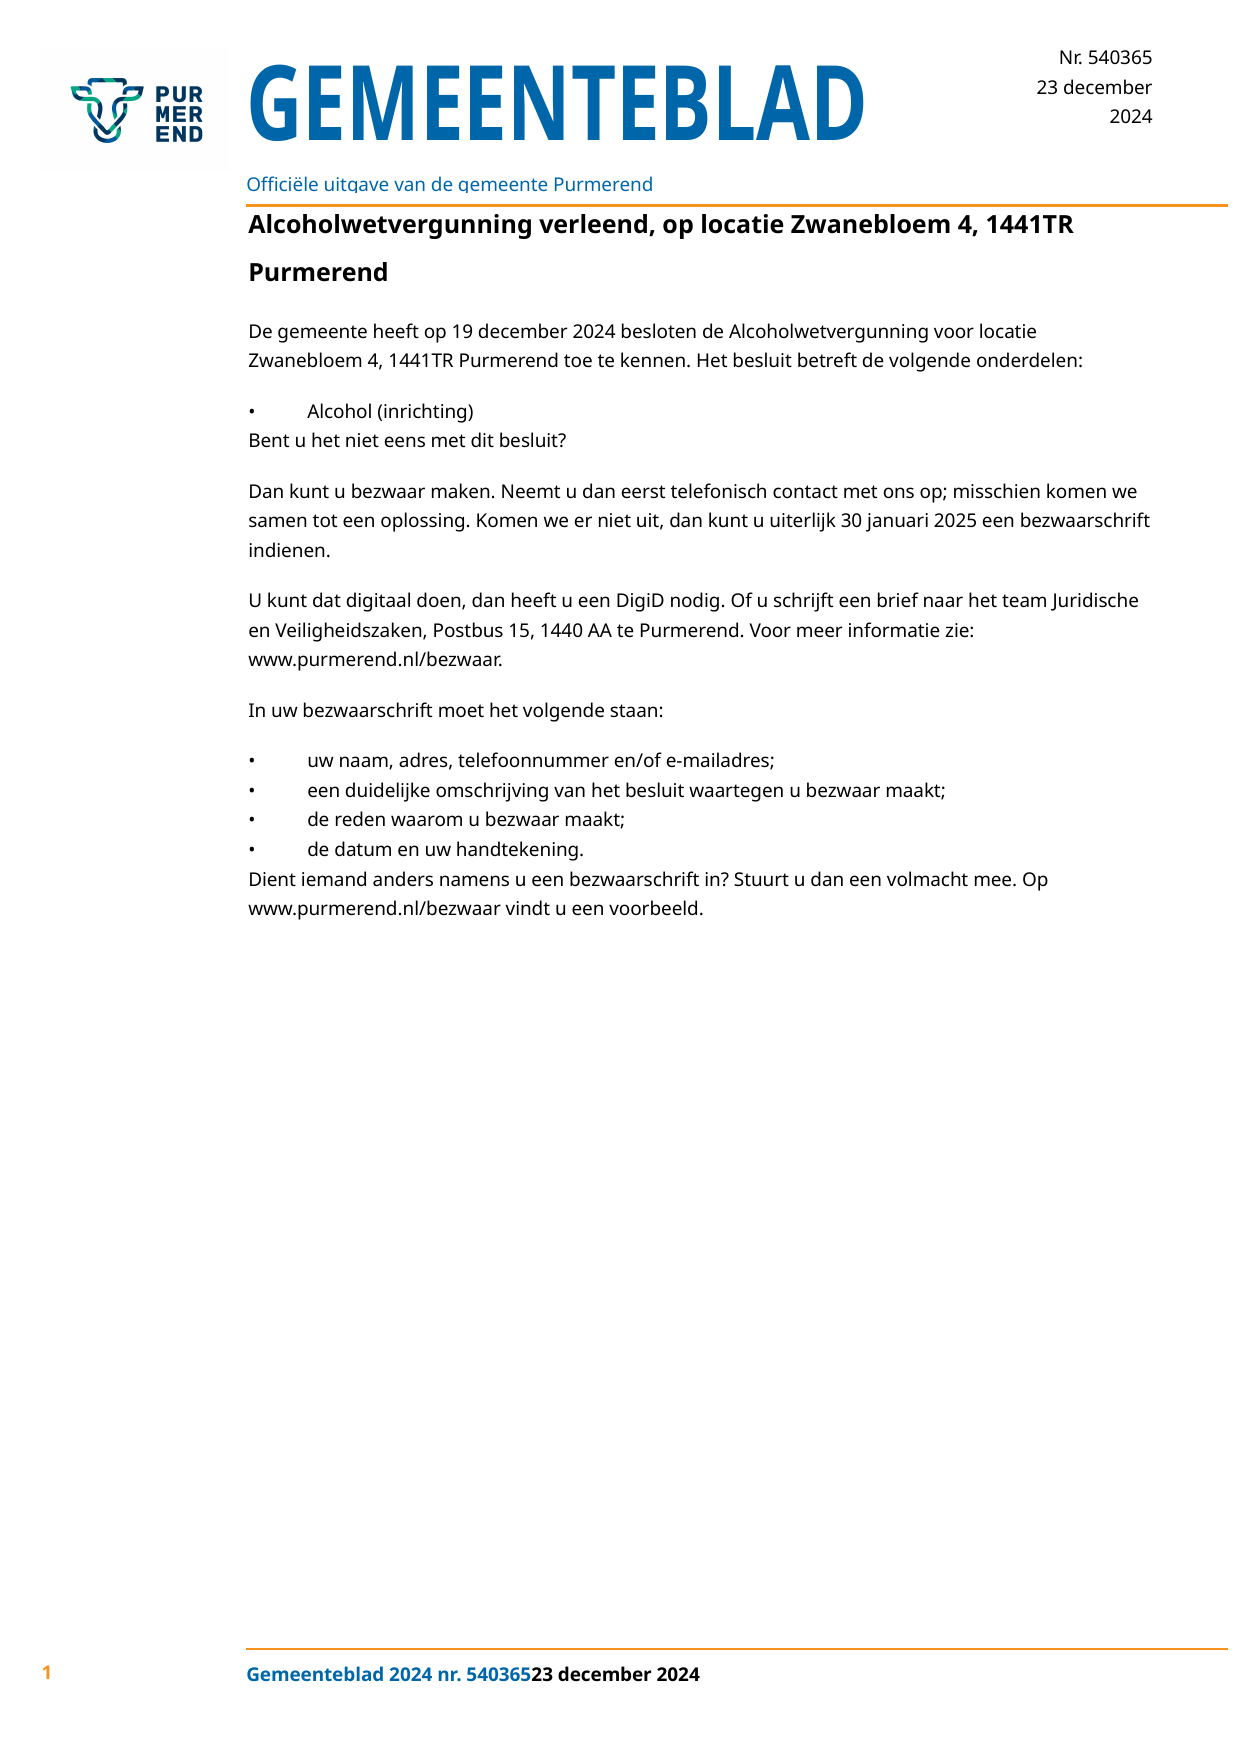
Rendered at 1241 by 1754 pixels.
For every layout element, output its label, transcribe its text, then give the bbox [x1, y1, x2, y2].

text Bent u het niet eens met dit besluit? [248, 427, 1152, 453]
text In uw bezwaarschrift moet het volgende staan: [248, 697, 1152, 723]
list uw naam, adres, telefoonnummer en/of e-mailadres; [248, 747, 1152, 773]
picture [41, 47, 231, 172]
list een duidelijke omschrijving van het besluit waartegen u bezwaar maakt; [248, 777, 1152, 803]
list de datum en uw handtekening. [248, 836, 1152, 862]
text U kunt dat digitaal doen, dan heeft u een DigiD nodig. Of u schrijft een brief naar het team Juridische en Veiligheidszaken, Postbus 15, 1440 AA te Purmerend. Voor meer informatie zie: www.purmerend.nl/bezwaar. [248, 587, 1152, 672]
text Dan kunt u bezwaar maken. Neemt u dan eerst telefonisch contact met ons op; misschien komen we samen tot een oplossing. Komen we er niet uit, dan kunt u uiterlijk 30 januari 2025 een bezwaarschrift indienen. [248, 478, 1152, 563]
text Dient iemand anders namens u een bezwaarschrift in? Stuurt u dan een volmacht mee. Op www.purmerend.nl/bezwaar vindt u een voorbeeld. [248, 866, 1152, 921]
list de reden waarom u bezwaar maakt; [248, 807, 1152, 832]
text Alcoholwetvergunning verleend, op locatie Zwanebloem 4, 1441TR Purmerend [248, 207, 1152, 288]
text De gemeente heeft op 19 december 2024 besloten de Alcoholwetvergunning voor locatie Zwanebloem 4, 1441TR Purmerend toe te kennen. Het besluit betreft de volgende onderdelen: [248, 318, 1152, 373]
list Alcohol (inrichting) [248, 398, 1152, 424]
